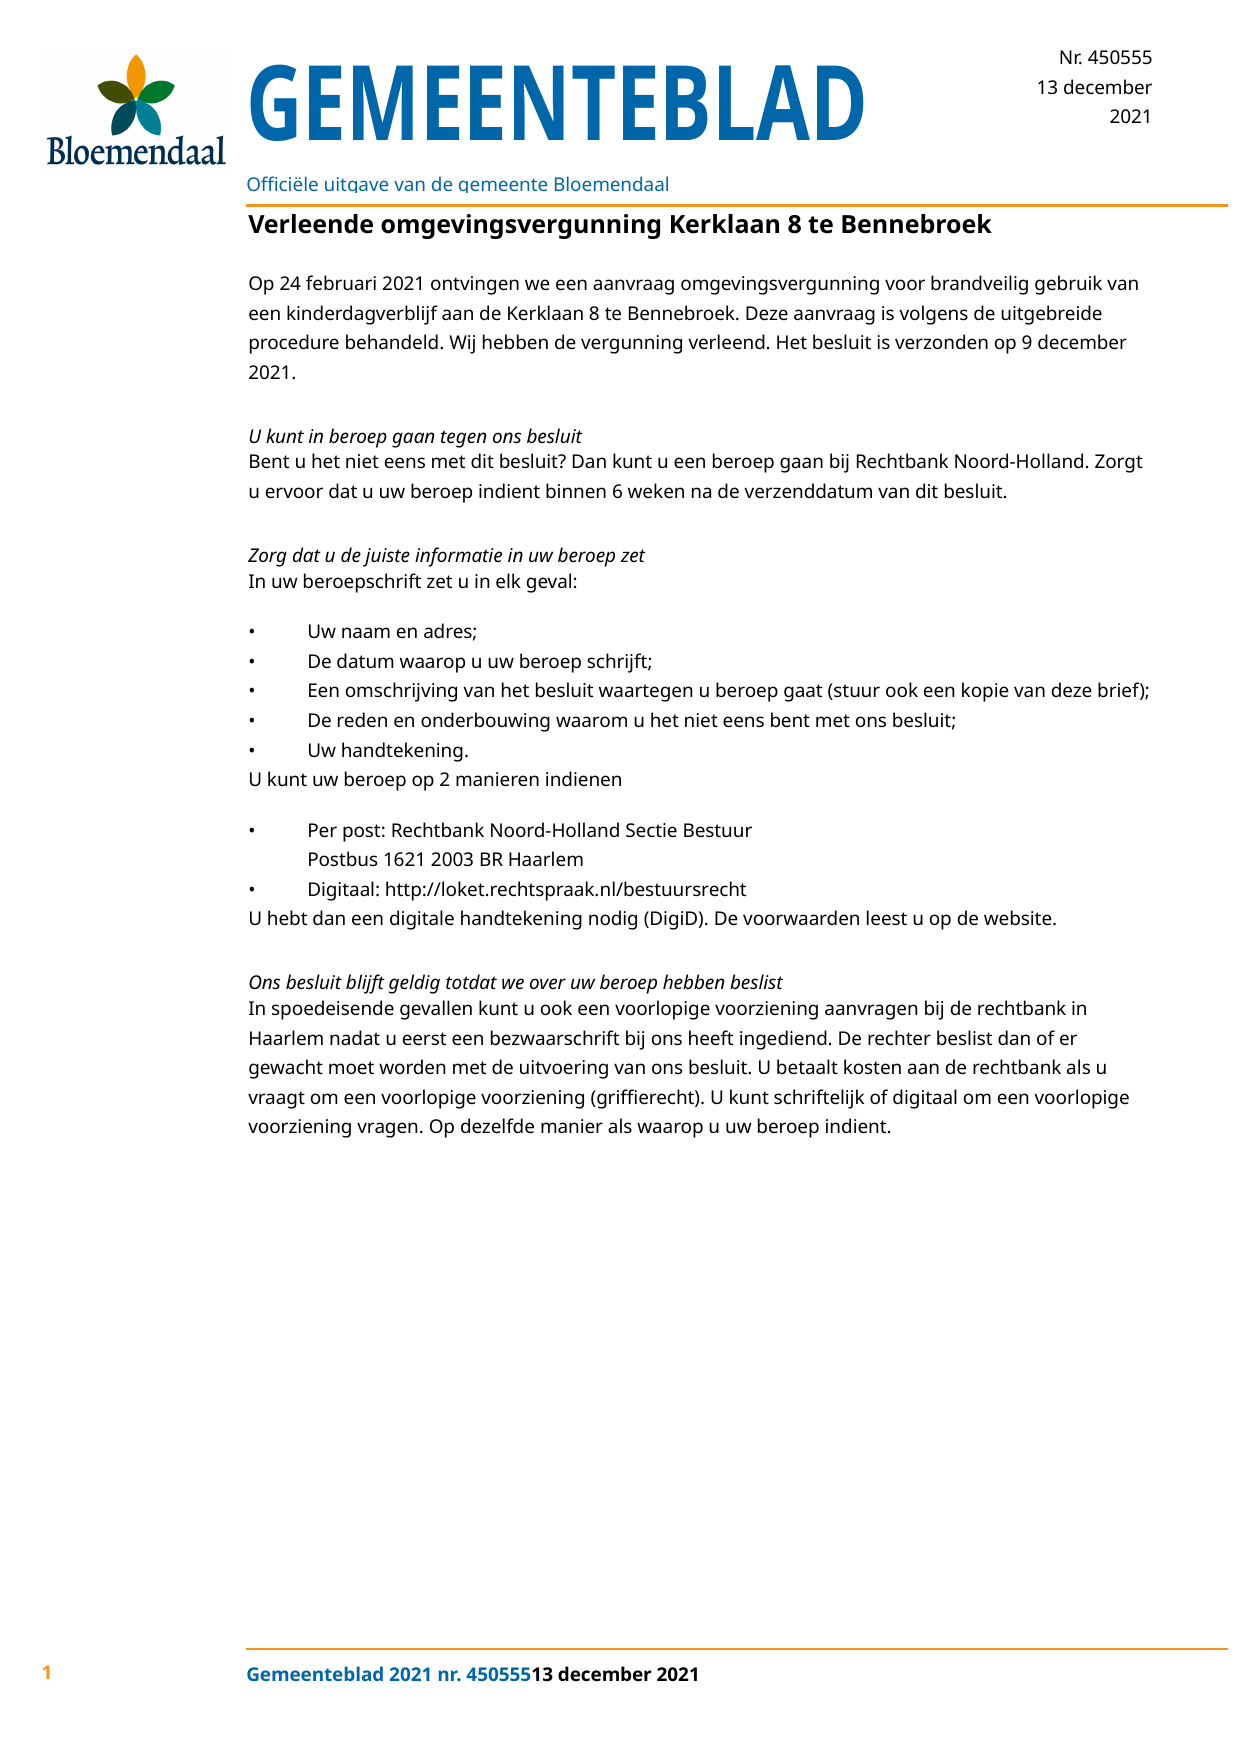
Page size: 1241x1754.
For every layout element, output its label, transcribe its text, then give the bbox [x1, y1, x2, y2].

text In spoedeisende gevallen kunt u ook een voorlopige voorziening aanvragen bij de rechtbank in Haarlem nadat u eerst een bezwaarschrift bij ons heeft ingediend. De rechter beslist dan of er gewacht moet worden met de uitvoering van ons besluit. U betaalt kosten aan de rechtbank als u vraagt om een voorlopige voorziening (griffierecht). U kunt schriftelijk of digitaal om een voorlopige voorziening vragen. Op dezelfde manier als waarop u uw beroep indient. [248, 995, 1152, 1139]
text Zorg dat u de juiste informatie in uw beroep zet [248, 542, 1152, 568]
list Per post: Rechtbank Noord-Holland Sectie Bestuur [248, 817, 1152, 842]
list Postbus 1621 2003 BR Haarlem [248, 846, 1152, 872]
list Uw naam en adres; [248, 618, 1152, 644]
text U kunt uw beroep op 2 manieren indienen [248, 766, 1152, 792]
text Verleende omgevingsvergunning Kerklaan 8 te Bennebroek [248, 207, 1152, 241]
list Een omschrijving van het besluit waartegen u beroep gaat (stuur ook een kopie van deze brief); [248, 678, 1152, 703]
text Op 24 februari 2021 ontvingen we een aanvraag omgevingsvergunning voor brandveilig gebruik van een kinderdagverblijf aan de Kerklaan 8 te Bennebroek. Deze aanvraag is volgens de uitgebreide procedure behandeld. Wij hebben de vergunning verleend. Het besluit is verzonden op 9 december 2021. [248, 270, 1152, 385]
text U kunt in beroep gaan tegen ons besluit [248, 423, 1152, 449]
list Digitaal: http://loket.rechtspraak.nl/bestuursrecht [248, 876, 1152, 902]
text U hebt dan een digitale handtekening nodig (DigiD). De voorwaarden leest u op de website. [248, 906, 1152, 931]
list De datum waarop u uw beroep schrijft; [248, 648, 1152, 674]
picture [41, 47, 231, 172]
text Ons besluit blijft geldig totdat we over uw beroep hebben beslist [248, 969, 1152, 995]
list Uw handtekening. [248, 737, 1152, 762]
text In uw beroepschrift zet u in elk geval: [248, 568, 1152, 594]
list De reden en onderbouwing waarom u het niet eens bent met ons besluit; [248, 707, 1152, 733]
text Bent u het niet eens met dit besluit? Dan kunt u een beroep gaan bij Rechtbank Noord-Holland. Zorgt u ervoor dat u uw beroep indient binnen 6 weken na de verzenddatum van dit besluit. [248, 449, 1152, 504]
